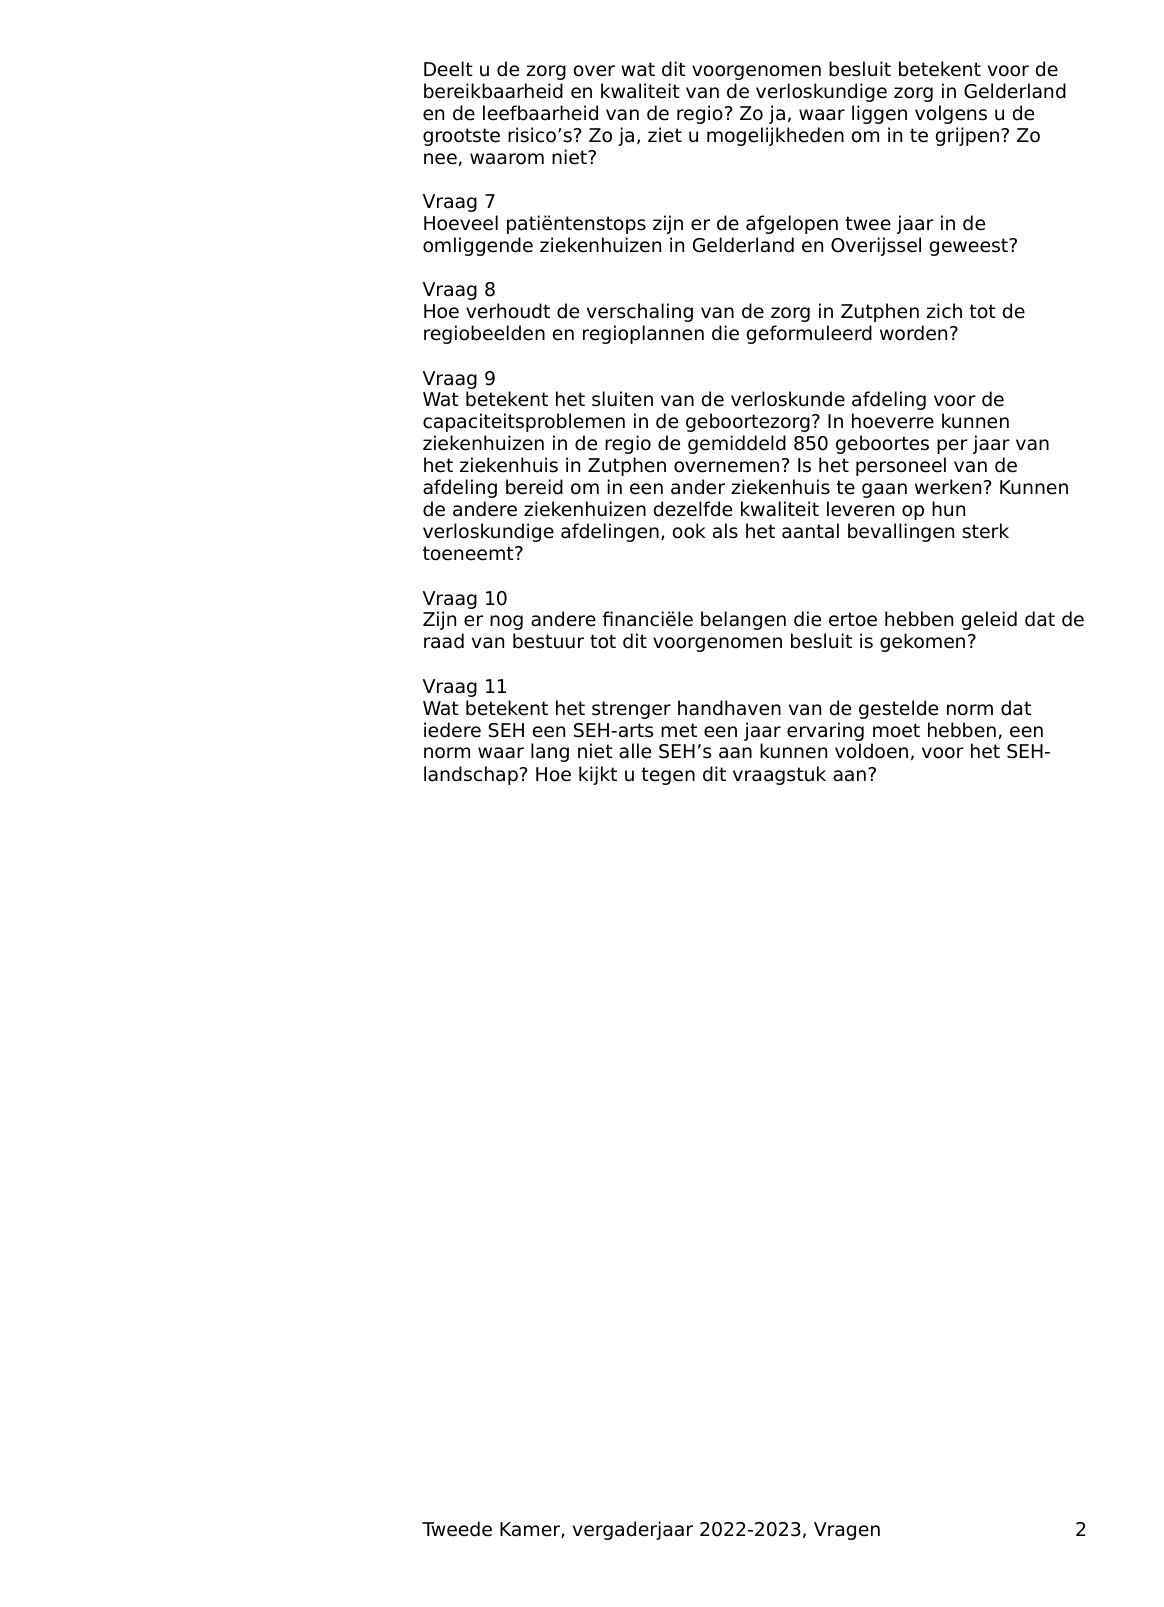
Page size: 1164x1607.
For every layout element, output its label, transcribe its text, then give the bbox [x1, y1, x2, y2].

text Vraag 9 [422, 367, 1087, 389]
text Wat betekent het sluiten van de verloskunde afdeling voor de capaciteitsproblemen in de geboortezorg? In hoeverre kunnen ziekenhuizen in de regio de gemiddeld 850 geboortes per jaar van het ziekenhuis in Zutphen overnemen? Is het personeel van de afdeling bereid om in een ander ziekenhuis te gaan werken? Kunnen de andere ziekenhuizen dezelfde kwaliteit leveren op hun verloskundige afdelingen, ook als het aantal bevallingen sterk toeneemt? [422, 389, 1087, 565]
text Vraag 7 [422, 191, 1087, 213]
text Vraag 11 [422, 676, 1087, 697]
text Vraag 10 [422, 587, 1087, 609]
text Zijn er nog andere financiële belangen die ertoe hebben geleid dat de raad van bestuur tot dit voorgenomen besluit is gekomen? [422, 609, 1087, 653]
text Hoeveel patiëntenstops zijn er de afgelopen twee jaar in de omliggende ziekenhuizen in Gelderland en Overijssel geweest? [422, 213, 1087, 257]
text Wat betekent het strenger handhaven van de gestelde norm dat iedere SEH een SEH-arts met een jaar ervaring moet hebben, een norm waar lang niet alle SEH’s aan kunnen voldoen, voor het SEH-landschap? Hoe kijkt u tegen dit vraagstuk aan? [422, 697, 1087, 785]
text Vraag 8 [422, 279, 1087, 301]
text Hoe verhoudt de verschaling van de zorg in Zutphen zich tot de regiobeelden en regioplannen die geformuleerd worden? [422, 301, 1087, 345]
text Deelt u de zorg over wat dit voorgenomen besluit betekent voor de bereikbaarheid en kwaliteit van de verloskundige zorg in Gelderland en de leefbaarheid van de regio? Zo ja, waar liggen volgens u de grootste risico’s? Zo ja, ziet u mogelijkheden om in te grijpen? Zo nee, waarom niet? [422, 59, 1087, 169]
